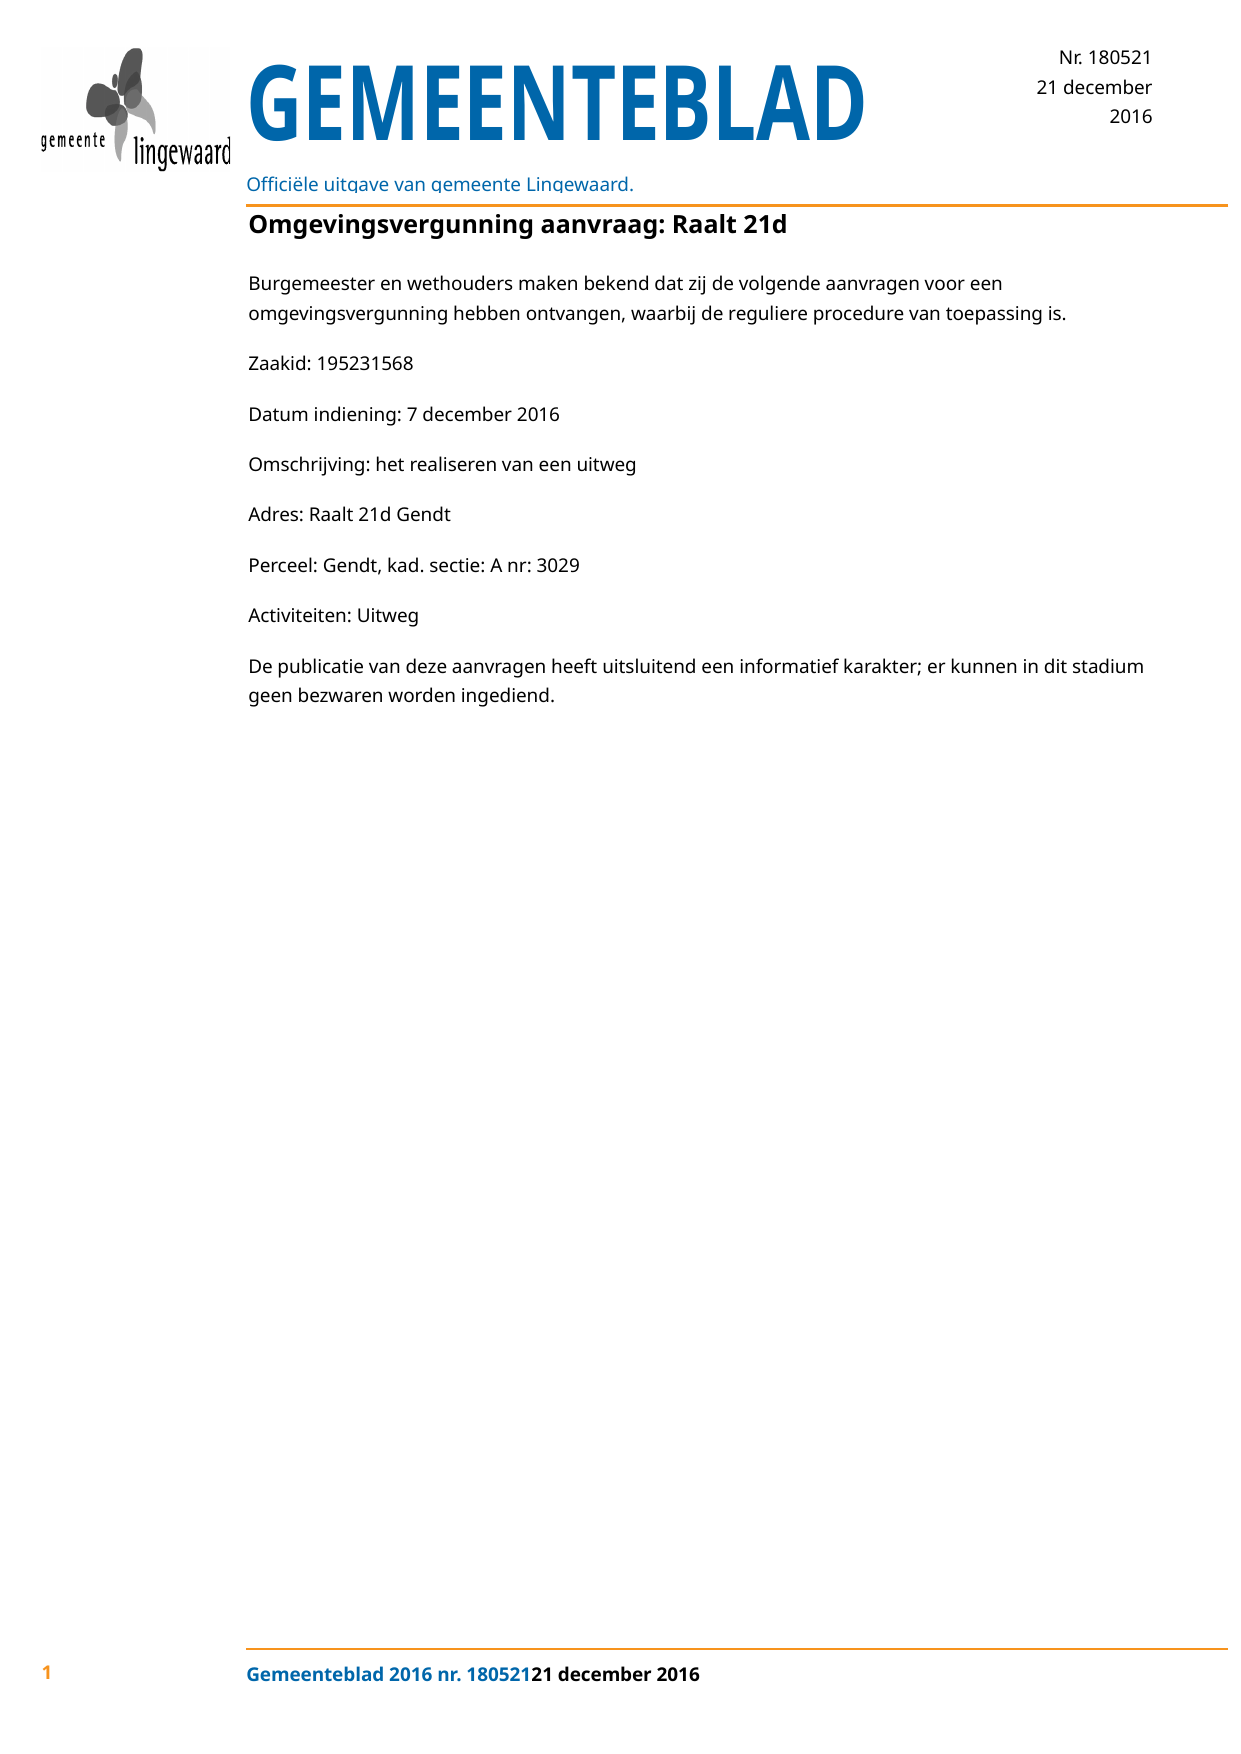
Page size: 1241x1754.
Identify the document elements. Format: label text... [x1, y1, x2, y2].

text Omgevingsvergunning aanvraag: Raalt 21d [248, 207, 1152, 241]
text Activiteiten: Uitweg [248, 602, 1152, 628]
text Omschrijving: het realiseren van een uitweg [248, 451, 1152, 477]
text Adres: Raalt 21d Gendt [248, 502, 1152, 527]
picture [41, 47, 231, 172]
text Perceel: Gendt, kad. sectie: A nr: 3029 [248, 552, 1152, 578]
text Burgemeester en wethouders maken bekend dat zij de volgende aanvragen voor een omgevingsvergunning hebben ontvangen, waarbij de reguliere procedure van toepassing is. [248, 270, 1152, 326]
text Zaakid: 195231568 [248, 350, 1152, 376]
text De publicatie van deze aanvragen heeft uitsluitend een informatief karakter; er kunnen in dit stadium geen bezwaren worden ingediend. [248, 653, 1152, 708]
text Datum indiening: 7 december 2016 [248, 401, 1152, 426]
